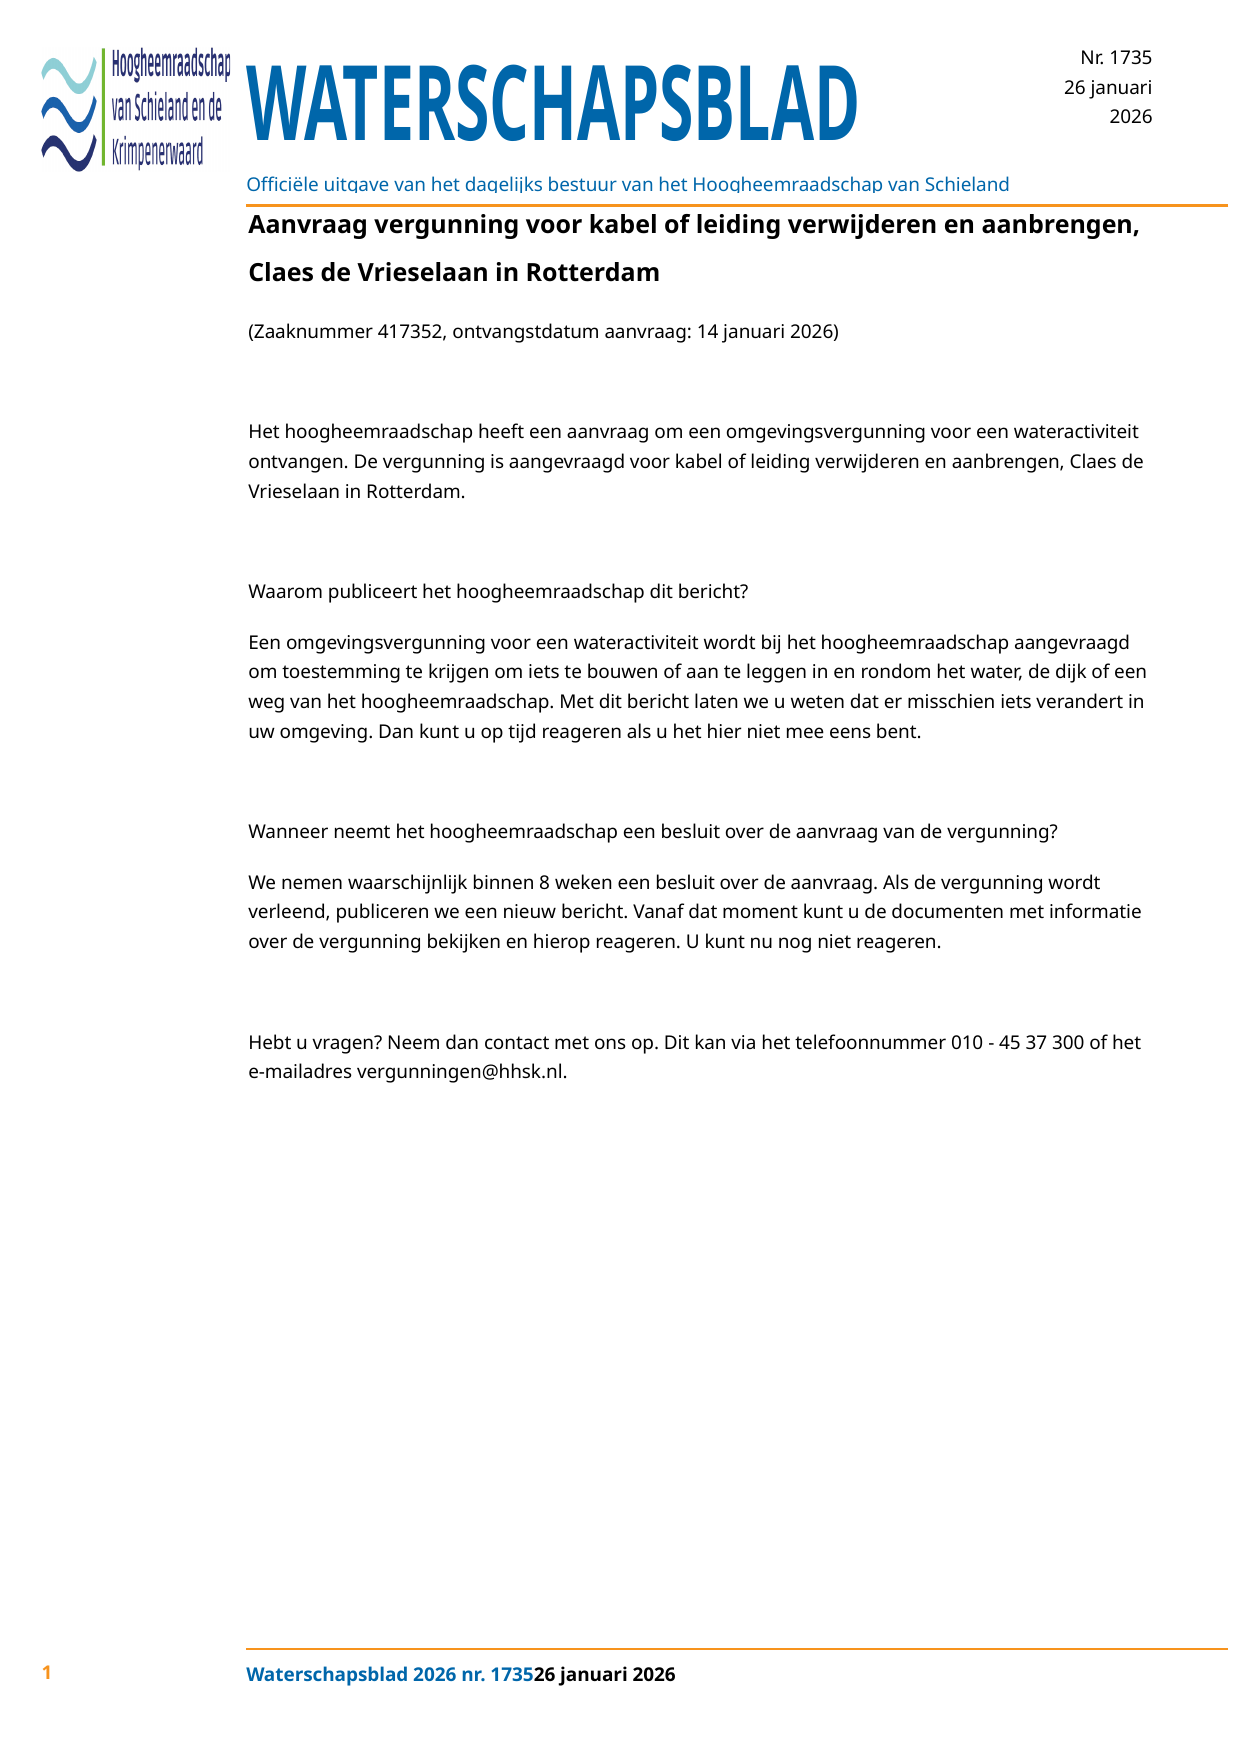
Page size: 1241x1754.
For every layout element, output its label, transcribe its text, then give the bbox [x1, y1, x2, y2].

text Aanvraag vergunning voor kabel of leiding verwijderen en aanbrengen, Claes de Vrieselaan in Rotterdam [248, 207, 1152, 288]
text (Zaaknummer 417352, ontvangstdatum aanvraag: 14 januari 2026) [248, 318, 1152, 344]
text Wanneer neemt het hoogheemraadschap een besluit over de aanvraag van de vergunning? [248, 819, 1152, 844]
text Een omgevingsvergunning voor een wateractiviteit wordt bij het hoogheemraadschap aangevraagd om toestemming te krijgen om iets te bouwen of aan te leggen in en rondom het water, de dijk of een weg van het hoogheemraadschap. Met dit bericht laten we u weten dat er misschien iets verandert in uw omgeving. Dan kunt u op tijd reageren als u het hier niet mee eens bent. [248, 629, 1152, 744]
picture [41, 47, 231, 172]
text We nemen waarschijnlijk binnen 8 weken een besluit over de aanvraag. Als de vergunning wordt verleend, publiceren we een nieuw bericht. Vanaf dat moment kunt u de documenten met informatie over de vergunning bekijken en hierop reageren. U kunt nu nog niet reageren. [248, 869, 1152, 954]
text Waarom publiceert het hoogheemraadschap dit bericht? [248, 579, 1152, 604]
text Hebt u vragen? Neem dan contact met ons op. Dit kan via het telefoonnummer 010 - 45 37 300 of het e-mailadres vergunningen@hhsk.nl. [248, 1029, 1152, 1084]
text Het hoogheemraadschap heeft een aanvraag om een omgevingsvergunning voor een wateractiviteit ontvangen. De vergunning is aangevraagd voor kabel of leiding verwijderen en aanbrengen, Claes de Vrieselaan in Rotterdam. [248, 419, 1152, 504]
